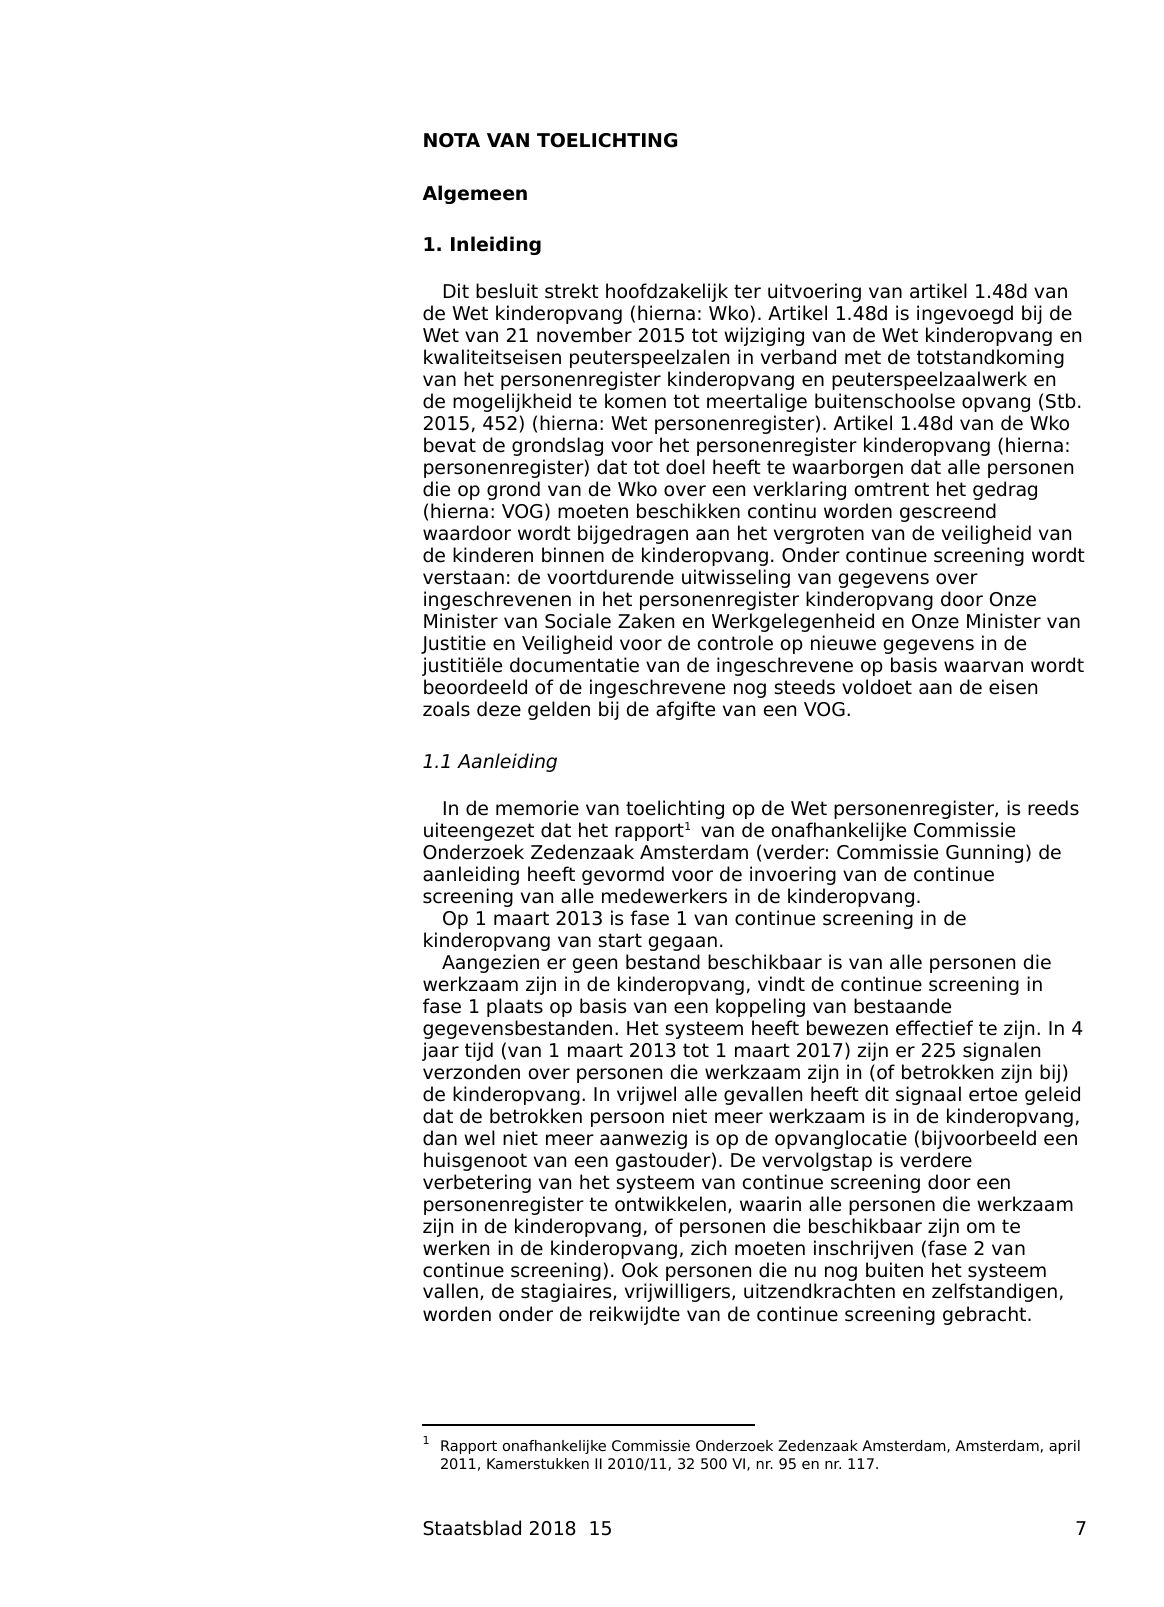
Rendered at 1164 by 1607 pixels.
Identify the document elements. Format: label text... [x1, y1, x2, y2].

subtitle Algemeen [422, 182, 1087, 204]
text In de memorie van toelichting op de Wet personenregister, is reeds uiteengezet dat het rapport van de onafhankelijke Commissie Onderzoek Zedenzaak Amsterdam (verder: Commissie Gunning) de aanleiding heeft gevormd voor de invoering van de continue screening van alle medewerkers in de kinderopvang. [422, 798, 1087, 908]
text Rapport onafhankelijke Commissie Onderzoek Zedenzaak Amsterdam, Amsterdam, april 2011, Kamerstukken II 2010/11, 32 500 VI, nr. 95 en nr. 117. [422, 1434, 1087, 1473]
text Aangezien er geen bestand beschikbaar is van alle personen die werkzaam zijn in de kinderopvang, vindt de continue screening in fase 1 plaats op basis van een koppeling van bestaande gegevensbestanden. Het systeem heeft bewezen effectief te zijn. In 4 jaar tijd (van 1 maart 2013 tot 1 maart 2017) zijn er 225 signalen verzonden over personen die werkzaam zijn in (of betrokken zijn bij) de kinderopvang. In vrijwel alle gevallen heeft dit signaal ertoe geleid dat de betrokken persoon niet meer werkzaam is in de kinderopvang, dan wel niet meer aanwezig is op de opvanglocatie (bijvoorbeeld een huisgenoot van een gastouder). De vervolgstap is verdere verbetering van het systeem van continue screening door een personenregister te ontwikkelen, waarin alle personen die werkzaam zijn in de kinderopvang, of personen die beschikbaar zijn om te werken in de kinderopvang, zich moeten inschrijven (fase 2 van continue screening). Ook personen die nu nog buiten het systeem vallen, de stagiaires, vrijwilligers, uitzendkrachten en zelfstandigen, worden onder de reikwijdte van de continue screening gebracht. [422, 952, 1087, 1325]
subtitle 1. Inleiding [422, 234, 1087, 256]
subtitle 1.1 Aanleiding [422, 751, 1087, 773]
subtitle NOTA VAN TOELICHTING [422, 130, 1087, 152]
text Op 1 maart 2013 is fase 1 van continue screening in de kinderopvang van start gegaan. [422, 908, 1087, 952]
text Dit besluit strekt hoofdzakelijk ter uitvoering van artikel 1.48d van de Wet kinderopvang (hierna: Wko). Artikel 1.48d is ingevoegd bij de Wet van 21 november 2015 tot wijziging van de Wet kinderopvang en kwaliteitseisen peuterspeelzalen in verband met de totstandkoming van het personenregister kinderopvang en peuterspeelzaalwerk en de mogelijkheid te komen tot meertalige buitenschoolse opvang (Stb. 2015, 452) (hierna: Wet personenregister). Artikel 1.48d van de Wko bevat de grondslag voor het personenregister kinderopvang (hierna: personenregister) dat tot doel heeft te waarborgen dat alle personen die op grond van de Wko over een verklaring omtrent het gedrag (hierna: VOG) moeten beschikken continu worden gescreend waardoor wordt bijgedragen aan het vergroten van de veiligheid van de kinderen binnen de kinderopvang. Onder continue screening wordt verstaan: de voortdurende uitwisseling van gegevens over ingeschrevenen in het personenregister kinderopvang door Onze Minister van Sociale Zaken en Werkgelegenheid en Onze Minister van Justitie en Veiligheid voor de controle op nieuwe gegevens in de justitiële documentatie van de ingeschrevene op basis waarvan wordt beoordeeld of de ingeschrevene nog steeds voldoet aan de eisen zoals deze gelden bij de afgifte van een VOG. [422, 281, 1087, 721]
